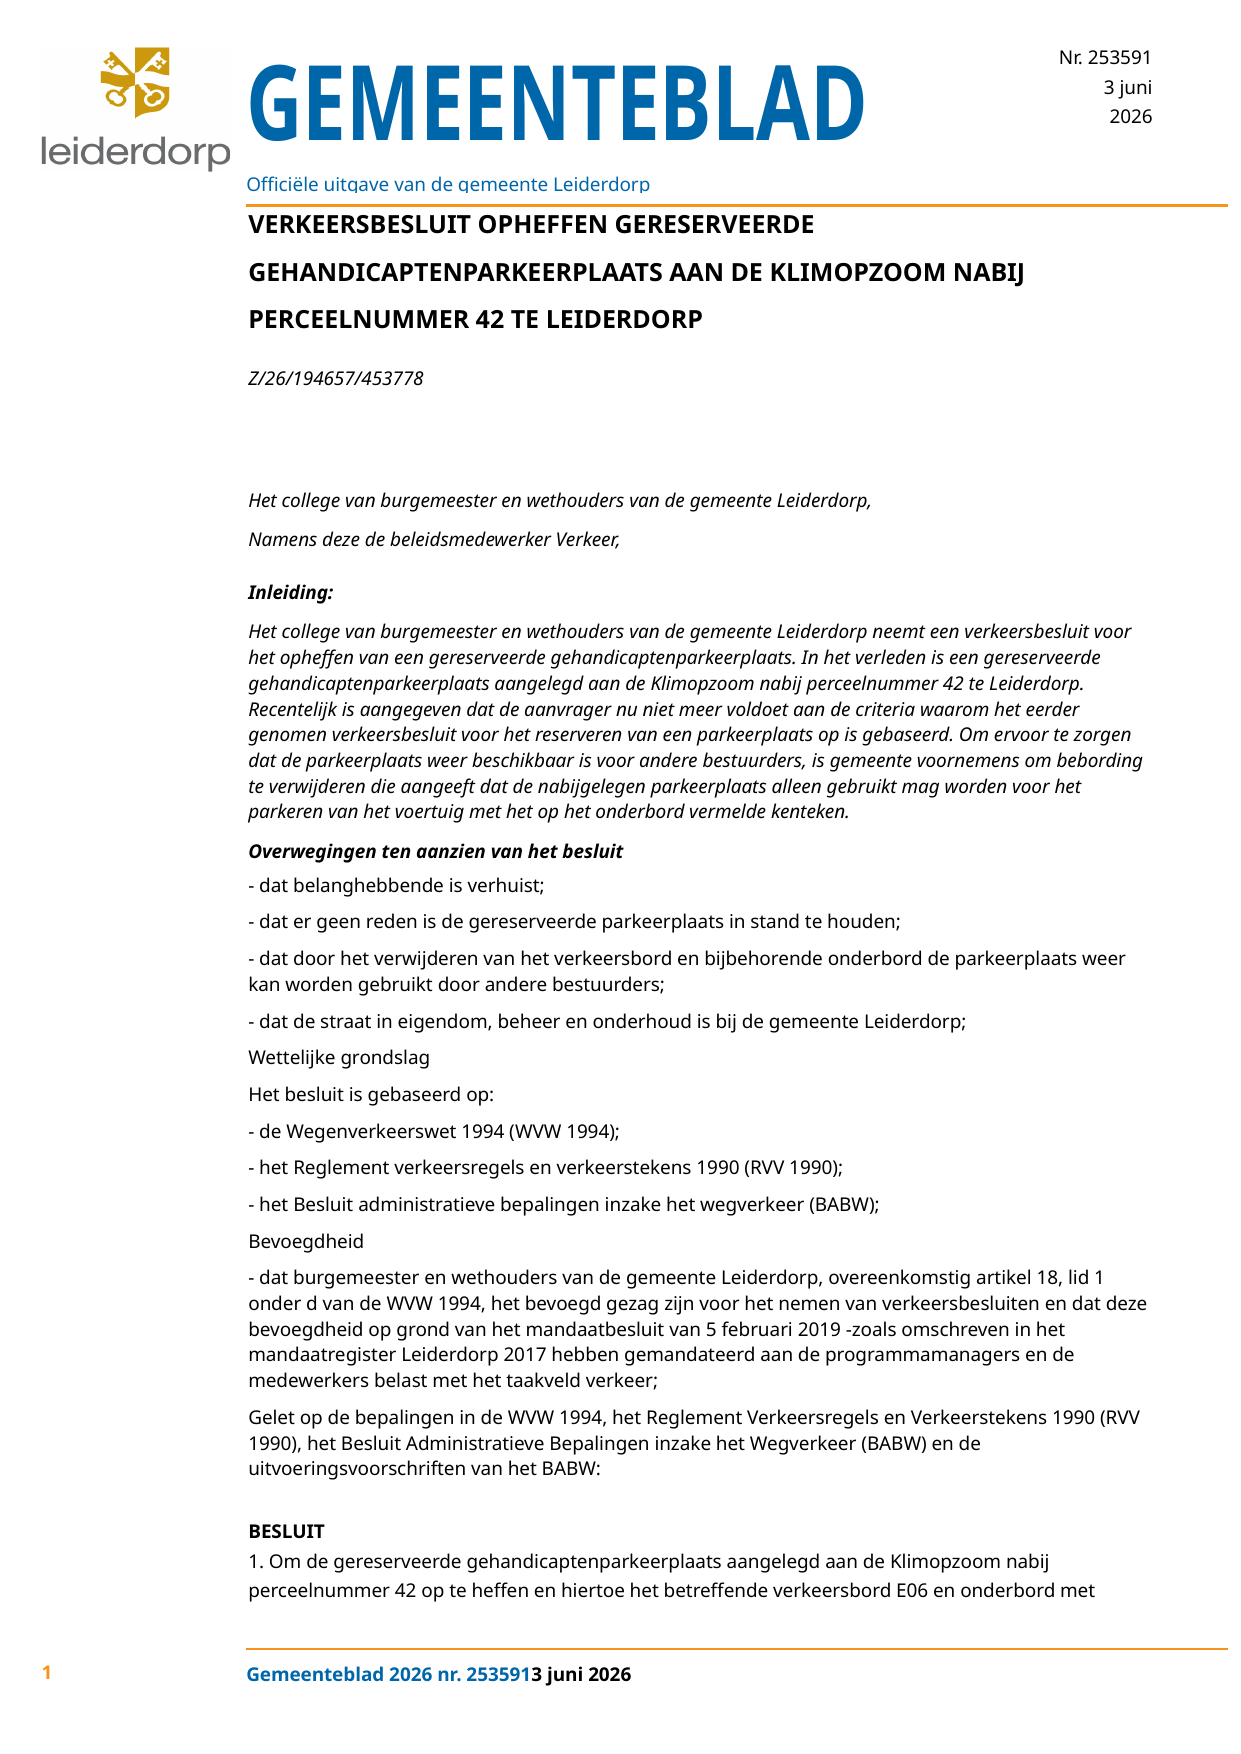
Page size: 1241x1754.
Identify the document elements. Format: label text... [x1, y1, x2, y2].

text VERKEERSBESLUIT OPHEFFEN GERESERVEERDE GEHANDICAPTENPARKEERPLAATS AAN DE KLIMOPZOOM NABIJ PERCEELNUMMER 42 TE LEIDERDORP [248, 207, 1152, 336]
text - de Wegenverkeerswet 1994 (WVW 1994); [248, 1118, 1152, 1143]
text - dat belanghebbende is verhuist; [248, 872, 1152, 898]
text - dat door het verwijderen van het verkeersbord en bijbehorende onderbord de parkeerplaats weer kan worden gebruikt door andere bestuurders; [248, 945, 1152, 997]
text BESLUIT [248, 1518, 1152, 1544]
text Gelet op de bepalingen in de WVW 1994, het Reglement Verkeersregels en Verkeerstekens 1990 (RVV 1990), het Besluit Administratieve Bepalingen inzake het Wegverkeer (BABW) en de uitvoeringsvoorschriften van het BABW: [248, 1404, 1152, 1481]
text Namens deze de beleidsmedewerker Verkeer, [248, 527, 1152, 552]
text Bevoegdheid [248, 1228, 1152, 1253]
text Z/26/194657/453778 [248, 366, 1152, 391]
text - dat de straat in eigendom, beheer en onderhoud is bij de gemeente Leiderdorp; [248, 1008, 1152, 1033]
text 1. Om de gereserveerde gehandicaptenparkeerplaats aangelegd aan de Klimopzoom nabij perceelnummer 42 op te heffen en hiertoe het betreffende verkeersbord E06 en onderbord met [248, 1548, 1152, 1603]
text Het college van burgemeester en wethouders van de gemeente Leiderdorp, [248, 487, 1152, 513]
text - dat er geen reden is de gereserveerde parkeerplaats in stand te houden; [248, 909, 1152, 934]
picture [41, 47, 231, 172]
text - dat burgemeester en wethouders van de gemeente Leiderdorp, overeenkomstig artikel 18, lid 1 onder d van de WVW 1994, het bevoegd gezag zijn voor het nemen van verkeersbesluiten en dat deze bevoegdheid op grond van het mandaatbesluit van 5 februari 2019 -zoals omschreven in het mandaatregister Leiderdorp 2017 hebben gemandateerd aan de programmamanagers en de medewerkers belast met het taakveld verkeer; [248, 1264, 1152, 1393]
text - het Besluit administratieve bepalingen inzake het wegverkeer (BABW); [248, 1191, 1152, 1217]
text Het college van burgemeester en wethouders van de gemeente Leiderdorp neemt een verkeersbesluit voor het opheffen van een gereserveerde gehandicaptenparkeerplaats. In het verleden is een gereserveerde gehandicaptenparkeerplaats aangelegd aan de Klimopzoom nabij perceelnummer 42 te Leiderdorp. Recentelijk is aangegeven dat de aanvrager nu niet meer voldoet aan de criteria waarom het eerder genomen verkeersbesluit voor het reserveren van een parkeerplaats op is gebaseerd. Om ervoor te zorgen dat de parkeerplaats weer beschikbaar is voor andere bestuurders, is gemeente voornemens om bebording te verwijderen die aangeeft dat de nabijgelegen parkeerplaats alleen gebruikt mag worden voor het parkeren van het voertuig met het op het onderbord vermelde kenteken. [248, 619, 1152, 824]
text Overwegingen ten aanzien van het besluit [248, 838, 1152, 864]
text - het Reglement verkeersregels en verkeerstekens 1990 (RVV 1990); [248, 1154, 1152, 1180]
text Wettelijke grondslag [248, 1044, 1152, 1070]
text Inleiding: [248, 579, 1152, 605]
text Het besluit is gebaseerd op: [248, 1081, 1152, 1107]
